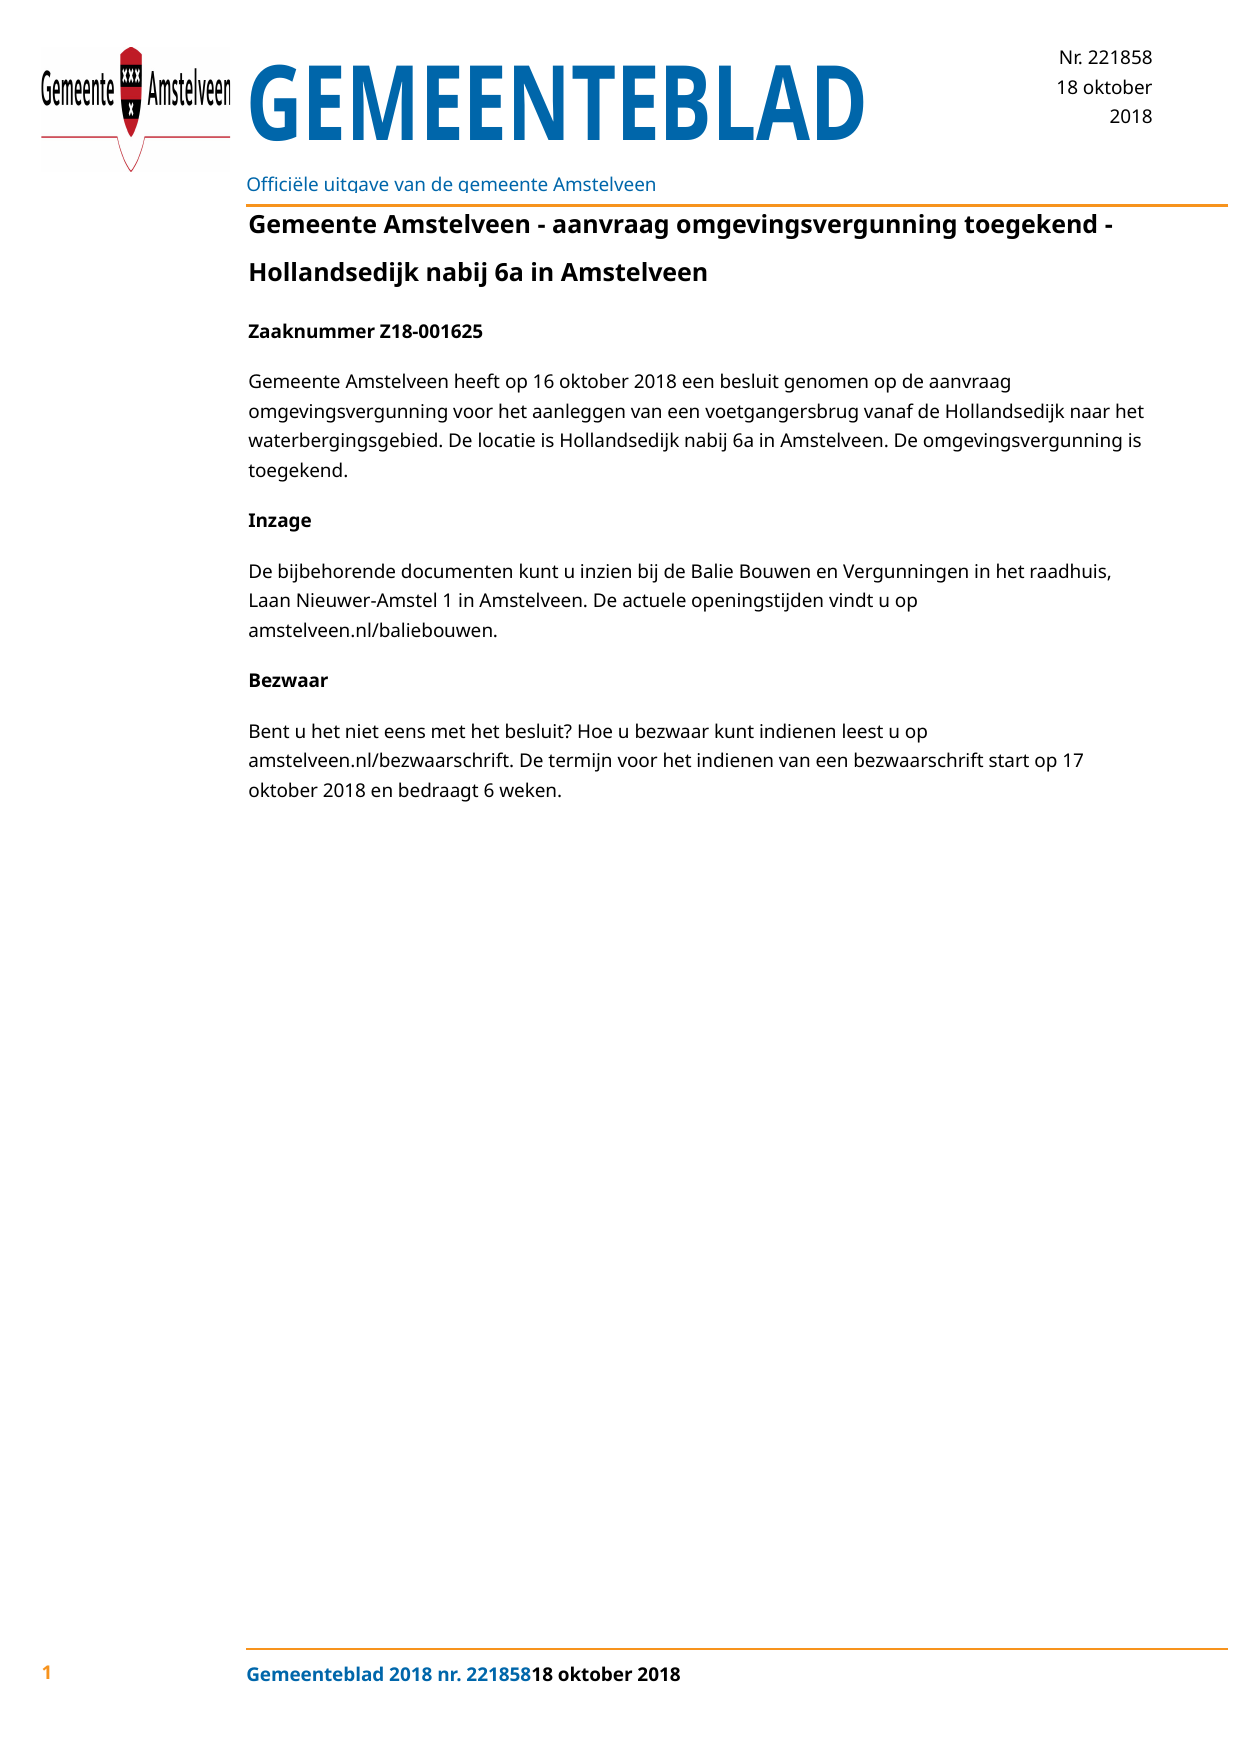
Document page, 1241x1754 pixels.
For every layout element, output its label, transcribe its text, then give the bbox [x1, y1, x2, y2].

text Gemeente Amstelveen heeft op 16 oktober 2018 een besluit genomen op de aanvraag omgevingsvergunning voor het aanleggen van een voetgangersbrug vanaf de Hollandsedijk naar het waterbergingsgebied. De locatie is Hollandsedijk nabij 6a in Amstelveen. De omgevingsvergunning is toegekend. [248, 368, 1152, 483]
picture [41, 47, 231, 172]
text Bezwaar [248, 667, 1152, 693]
text Gemeente Amstelveen - aanvraag omgevingsvergunning toegekend - Hollandsedijk nabij 6a in Amstelveen [248, 207, 1152, 288]
text Zaaknummer Z18-001625 [248, 318, 1152, 344]
text Bent u het niet eens met het besluit? Hoe u bezwaar kunt indienen leest u op amstelveen.nl/bezwaarschrift. De termijn voor het indienen van een bezwaarschrift start op 17 oktober 2018 en bedraagt 6 weken. [248, 718, 1152, 803]
text De bijbehorende documenten kunt u inzien bij de Balie Bouwen en Vergunningen in het raadhuis, Laan Nieuwer-Amstel 1 in Amstelveen. De actuele openingstijden vindt u op amstelveen.nl/baliebouwen. [248, 558, 1152, 643]
text Inzage [248, 507, 1152, 533]
